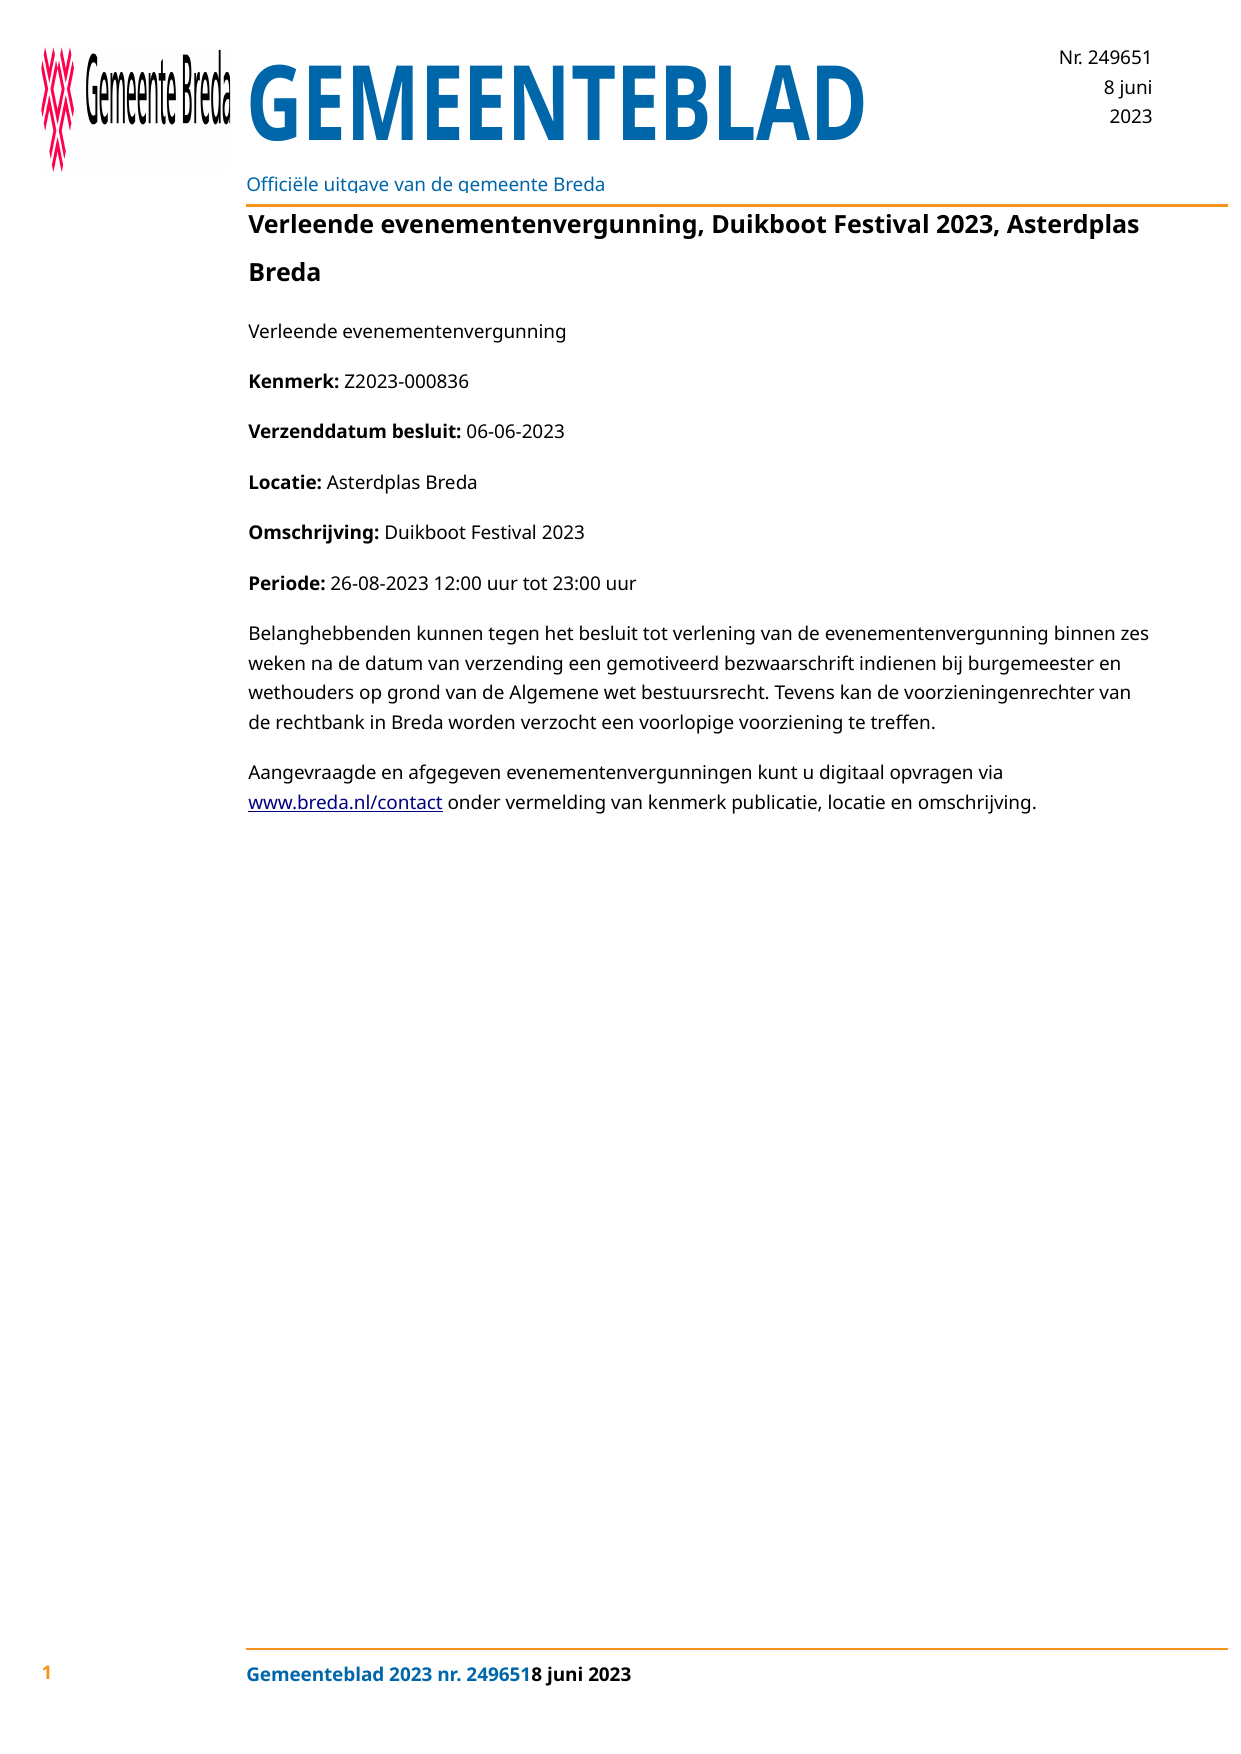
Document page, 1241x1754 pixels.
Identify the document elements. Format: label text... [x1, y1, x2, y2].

text Locatie: Asterdplas Breda [248, 469, 1152, 495]
text Periode: 26-08-2023 12:00 uur tot 23:00 uur [248, 570, 1152, 596]
text Kenmerk: Z2023-000836 [248, 368, 1152, 394]
text Aangevraagde en afgegeven evenementenvergunningen kunt u digitaal opvragen via www.breda.nl/contact onder vermelding van kenmerk publicatie, locatie en omschrijving. [248, 759, 1152, 815]
text Verleende evenementenvergunning, Duikboot Festival 2023, Asterdplas Breda [248, 207, 1152, 288]
text Omschrijving: Duikboot Festival 2023 [248, 519, 1152, 545]
text Verzenddatum besluit: 06-06-2023 [248, 419, 1152, 444]
text Verleende evenementenvergunning [248, 318, 1152, 344]
text Belanghebbenden kunnen tegen het besluit tot verlening van de evenementenvergunning binnen zes weken na de datum van verzending een gemotiveerd bezwaarschrift indienen bij burgemeester en wethouders op grond van de Algemene wet bestuursrecht. Tevens kan de voorzieningenrechter van de rechtbank in Breda worden verzocht een voorlopige voorziening te treffen. [248, 620, 1152, 735]
picture [41, 47, 231, 172]
